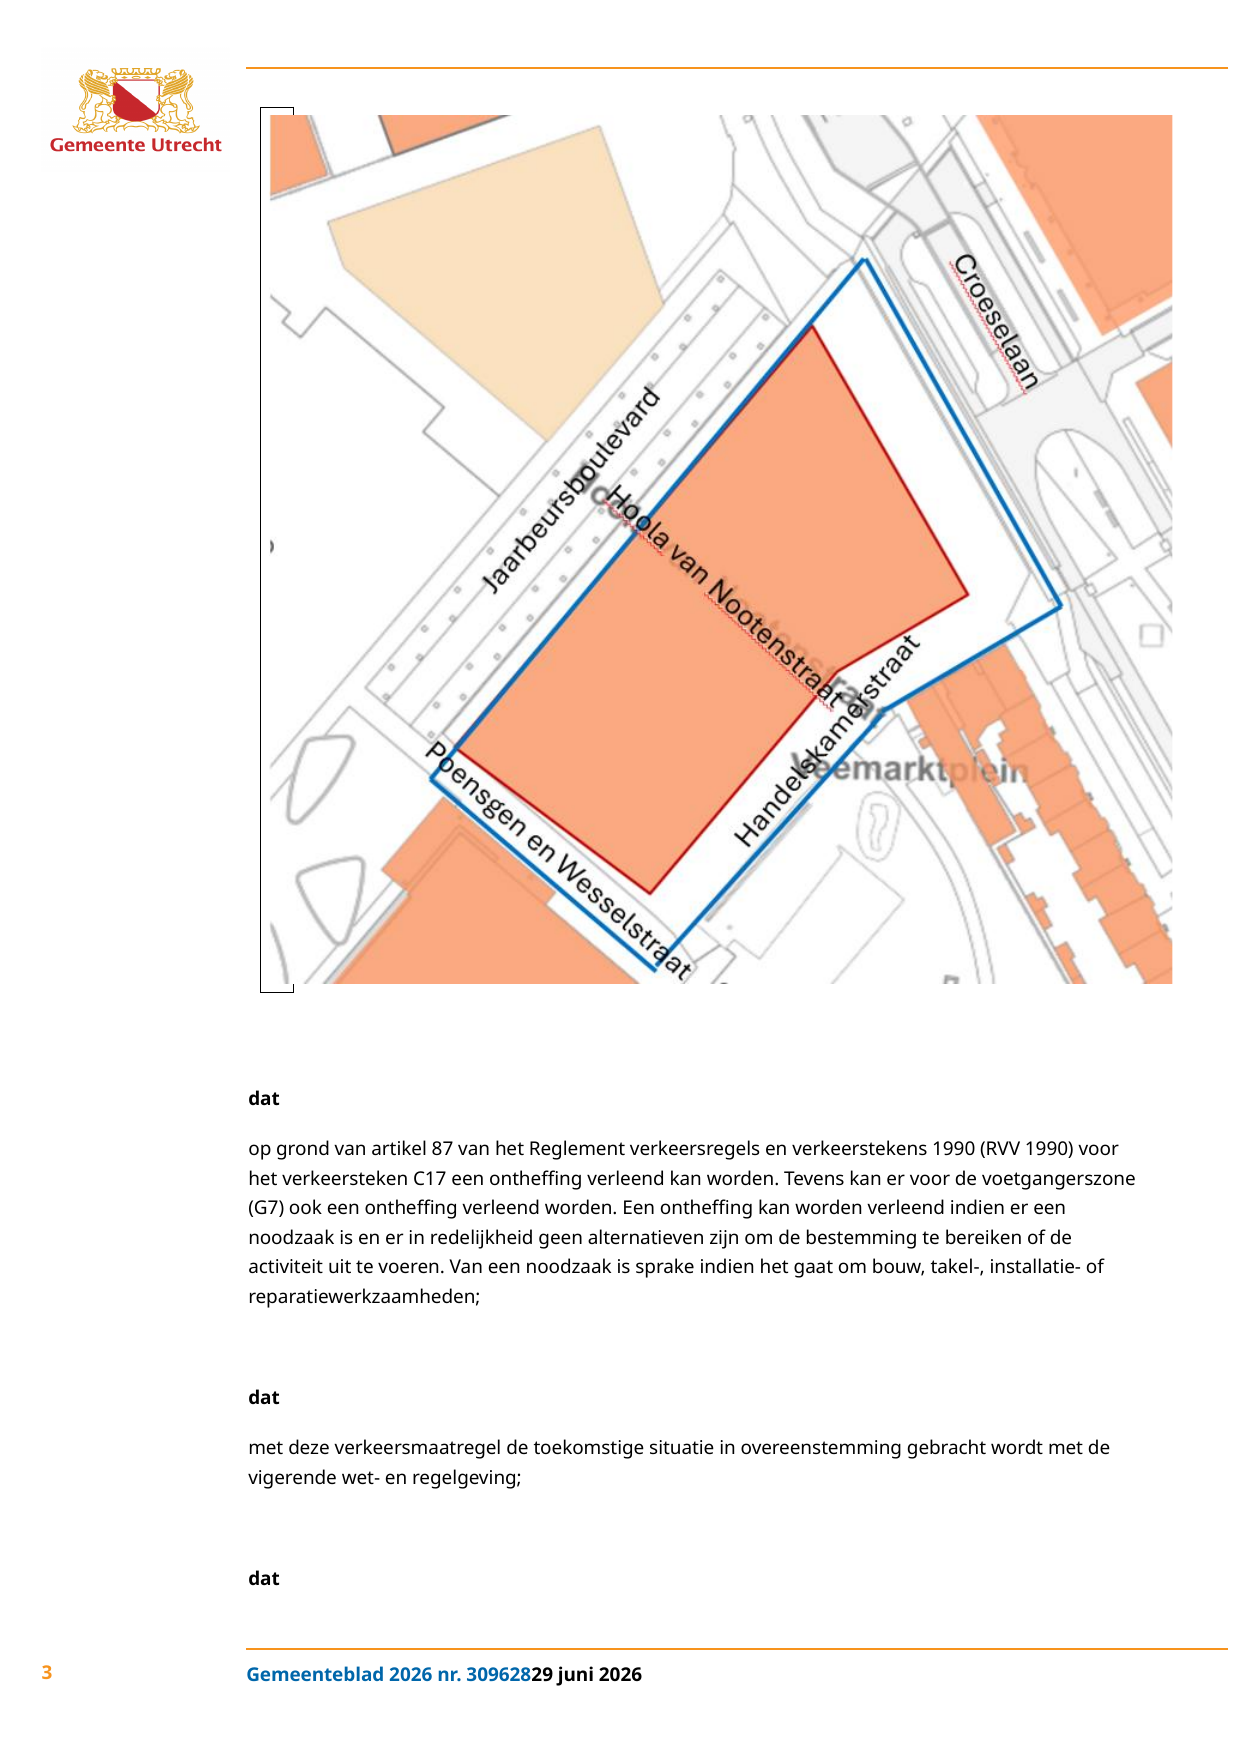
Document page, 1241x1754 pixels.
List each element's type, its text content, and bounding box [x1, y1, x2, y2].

text met deze verkeersmaatregel de toekomstige situatie in overeenstemming gebracht wordt met de vigerende wet- en regelgeving; [248, 1434, 1152, 1490]
text dat [248, 1384, 1152, 1410]
picture [268, 115, 1173, 984]
picture [41, 47, 231, 172]
text dat [248, 1565, 1152, 1591]
text op grond van artikel 87 van het Reglement verkeersregels en verkeerstekens 1990 (RVV 1990) voor het verkeersteken C17 een ontheffing verleend kan worden. Tevens kan er voor de voetgangerszone (G7) ook een ontheffing verleend worden. Een ontheffing kan worden verleend indien er een noodzaak is en er in redelijkheid geen alternatieven zijn om de bestemming te bereiken of de activiteit uit te voeren. Van een noodzaak is sprake indien het gaat om bouw, takel-, installatie- of reparatiewerkzaamheden; [248, 1135, 1152, 1309]
text dat [248, 1085, 1152, 1111]
